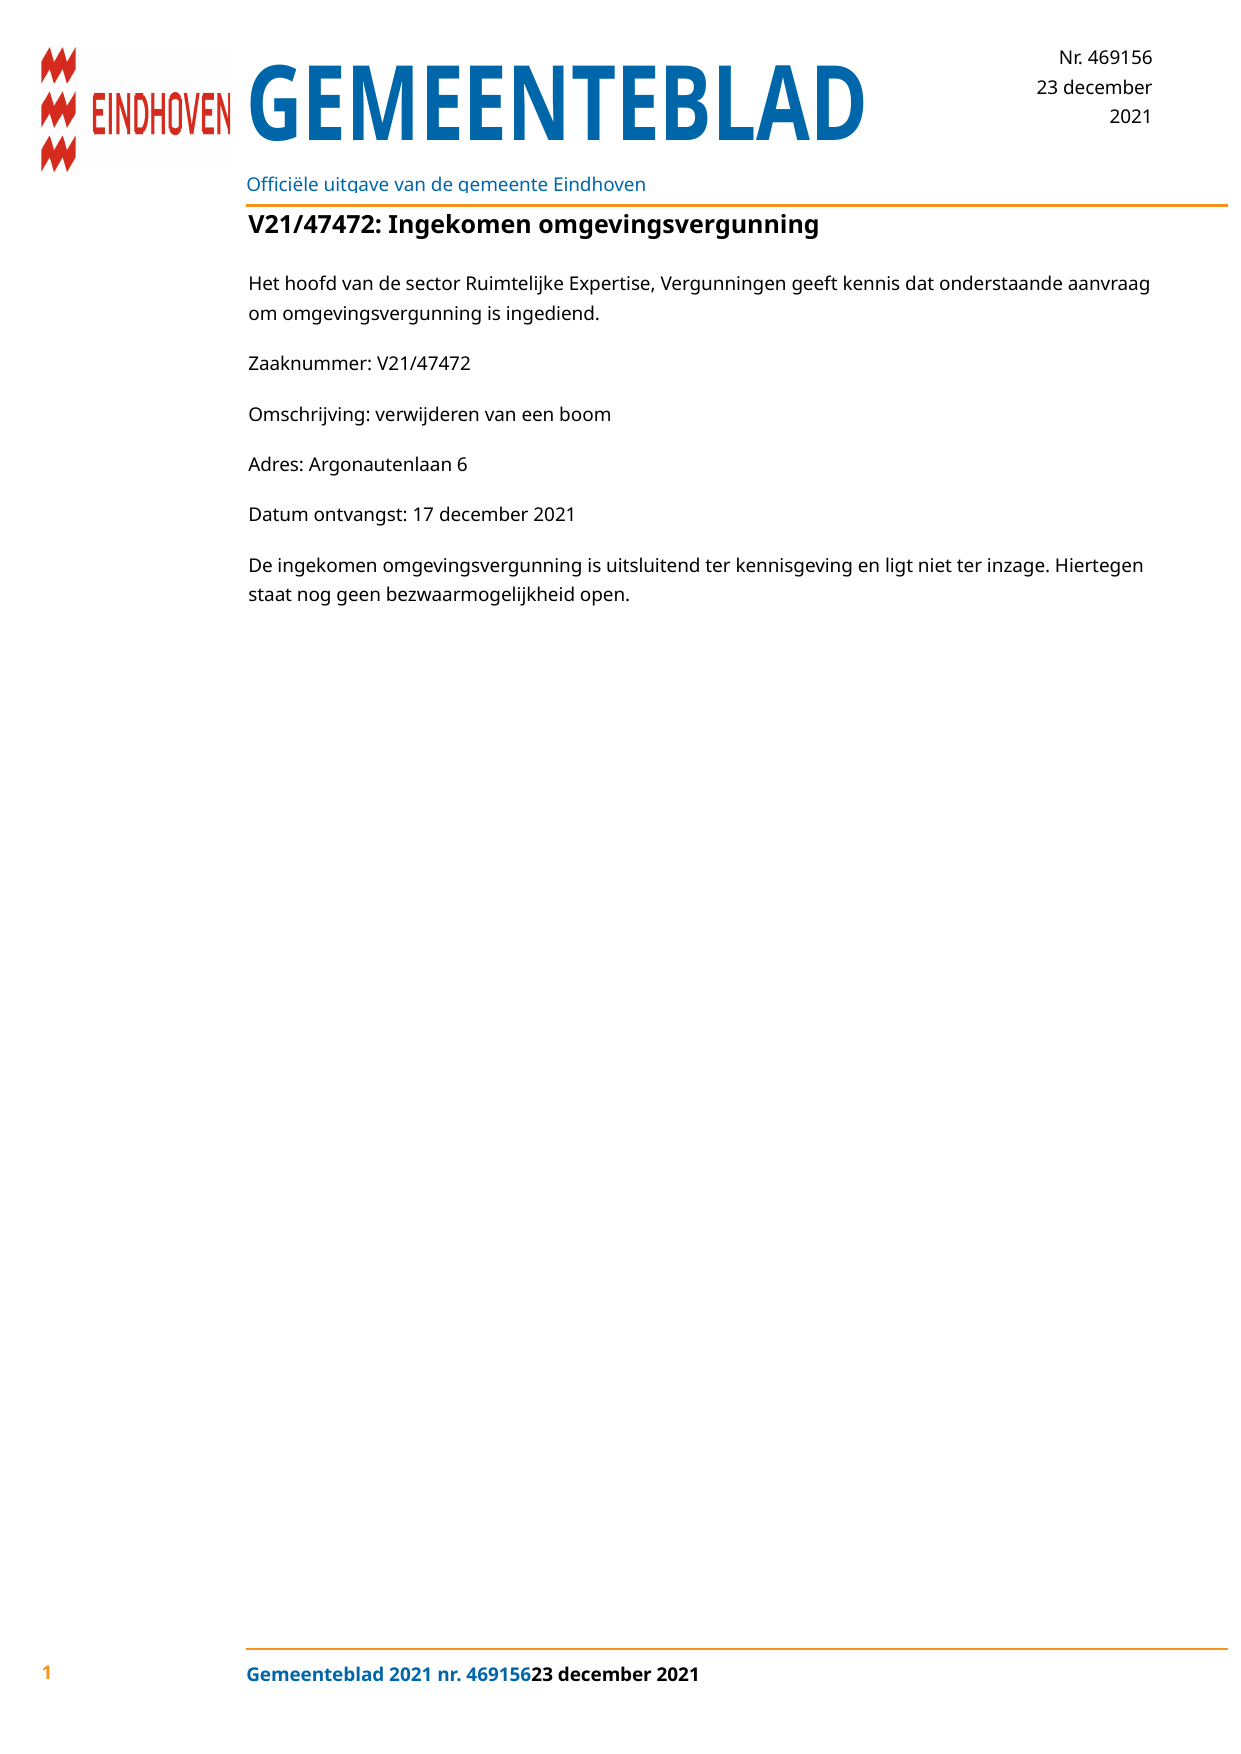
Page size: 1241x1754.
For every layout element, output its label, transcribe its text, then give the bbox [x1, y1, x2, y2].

text Zaaknummer: V21/47472 [248, 350, 1152, 376]
text Omschrijving: verwijderen van een boom [248, 401, 1152, 426]
text V21/47472: Ingekomen omgevingsvergunning [248, 207, 1152, 241]
text De ingekomen omgevingsvergunning is uitsluitend ter kennisgeving en ligt niet ter inzage. Hiertegen staat nog geen bezwaarmogelijkheid open. [248, 552, 1152, 607]
text Adres: Argonautenlaan 6 [248, 451, 1152, 477]
picture [41, 47, 231, 172]
text Het hoofd van de sector Ruimtelijke Expertise, Vergunningen geeft kennis dat onderstaande aanvraag om omgevingsvergunning is ingediend. [248, 270, 1152, 326]
text Datum ontvangst: 17 december 2021 [248, 502, 1152, 527]
